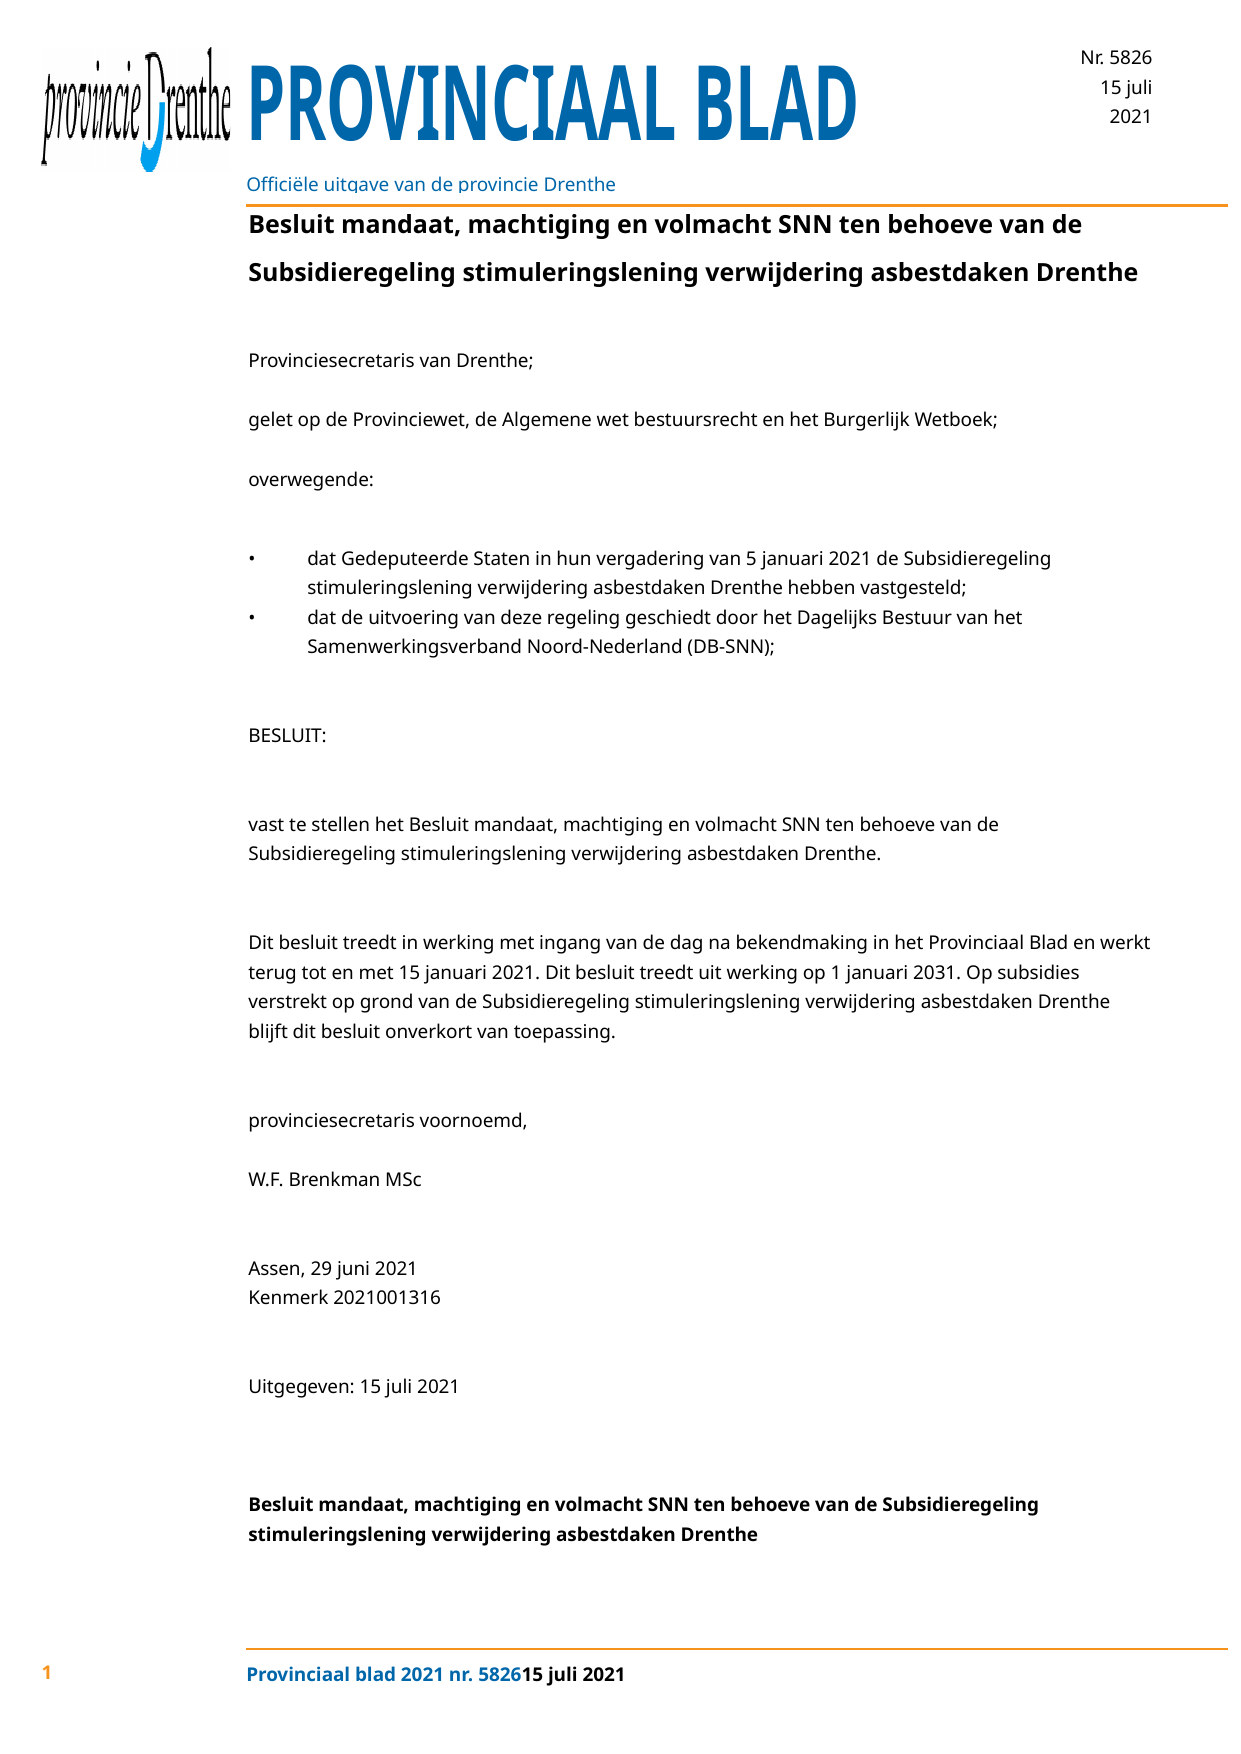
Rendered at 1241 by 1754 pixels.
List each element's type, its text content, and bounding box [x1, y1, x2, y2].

text Dit besluit treedt in werking met ingang van de dag na bekendmaking in het Provinciaal Blad en werkt terug tot en met 15 januari 2021. Dit besluit treedt uit werking op 1 januari 2031. Op subsidies verstrekt op grond van de Subsidieregeling stimuleringslening verwijdering asbestdaken Drenthe blijft dit besluit onverkort van toepassing. [248, 929, 1152, 1044]
text Kenmerk 2021001316 [248, 1284, 1152, 1310]
text W.F. Brenkman MSc [248, 1166, 1152, 1192]
text overwegende: [248, 466, 1152, 492]
text vast te stellen het Besluit mandaat, machtiging en volmacht SNN ten behoeve van de Subsidieregeling stimuleringslening verwijdering asbestdaken Drenthe. [248, 811, 1152, 866]
text Uitgegeven: 15 juli 2021 [248, 1373, 1152, 1399]
list dat de uitvoering van deze regeling geschiedt door het Dagelijks Bestuur van het Samenwerkingsverband Noord-Nederland (DB-SNN); [248, 604, 1152, 659]
text gelet op de Provinciewet, de Algemene wet bestuursrecht en het Burgerlijk Wetboek; [248, 407, 1152, 432]
text Assen, 29 juni 2021 [248, 1255, 1152, 1280]
picture [41, 47, 231, 172]
text Besluit mandaat, machtiging en volmacht SNN ten behoeve van de Subsidieregeling stimuleringslening verwijdering asbestdaken Drenthe [248, 207, 1152, 288]
text provinciesecretaris voornoemd, [248, 1107, 1152, 1132]
text Besluit mandaat, machtiging en volmacht SNN ten behoeve van de Subsidieregeling stimuleringslening verwijdering asbestdaken Drenthe [248, 1491, 1152, 1547]
text BESLUIT: [248, 722, 1152, 748]
list dat Gedeputeerde Staten in hun vergadering van 5 januari 2021 de Subsidieregeling stimuleringslening verwijdering asbestdaken Drenthe hebben vastgesteld; [248, 545, 1152, 600]
text Provinciesecretaris van Drenthe; [248, 347, 1152, 373]
